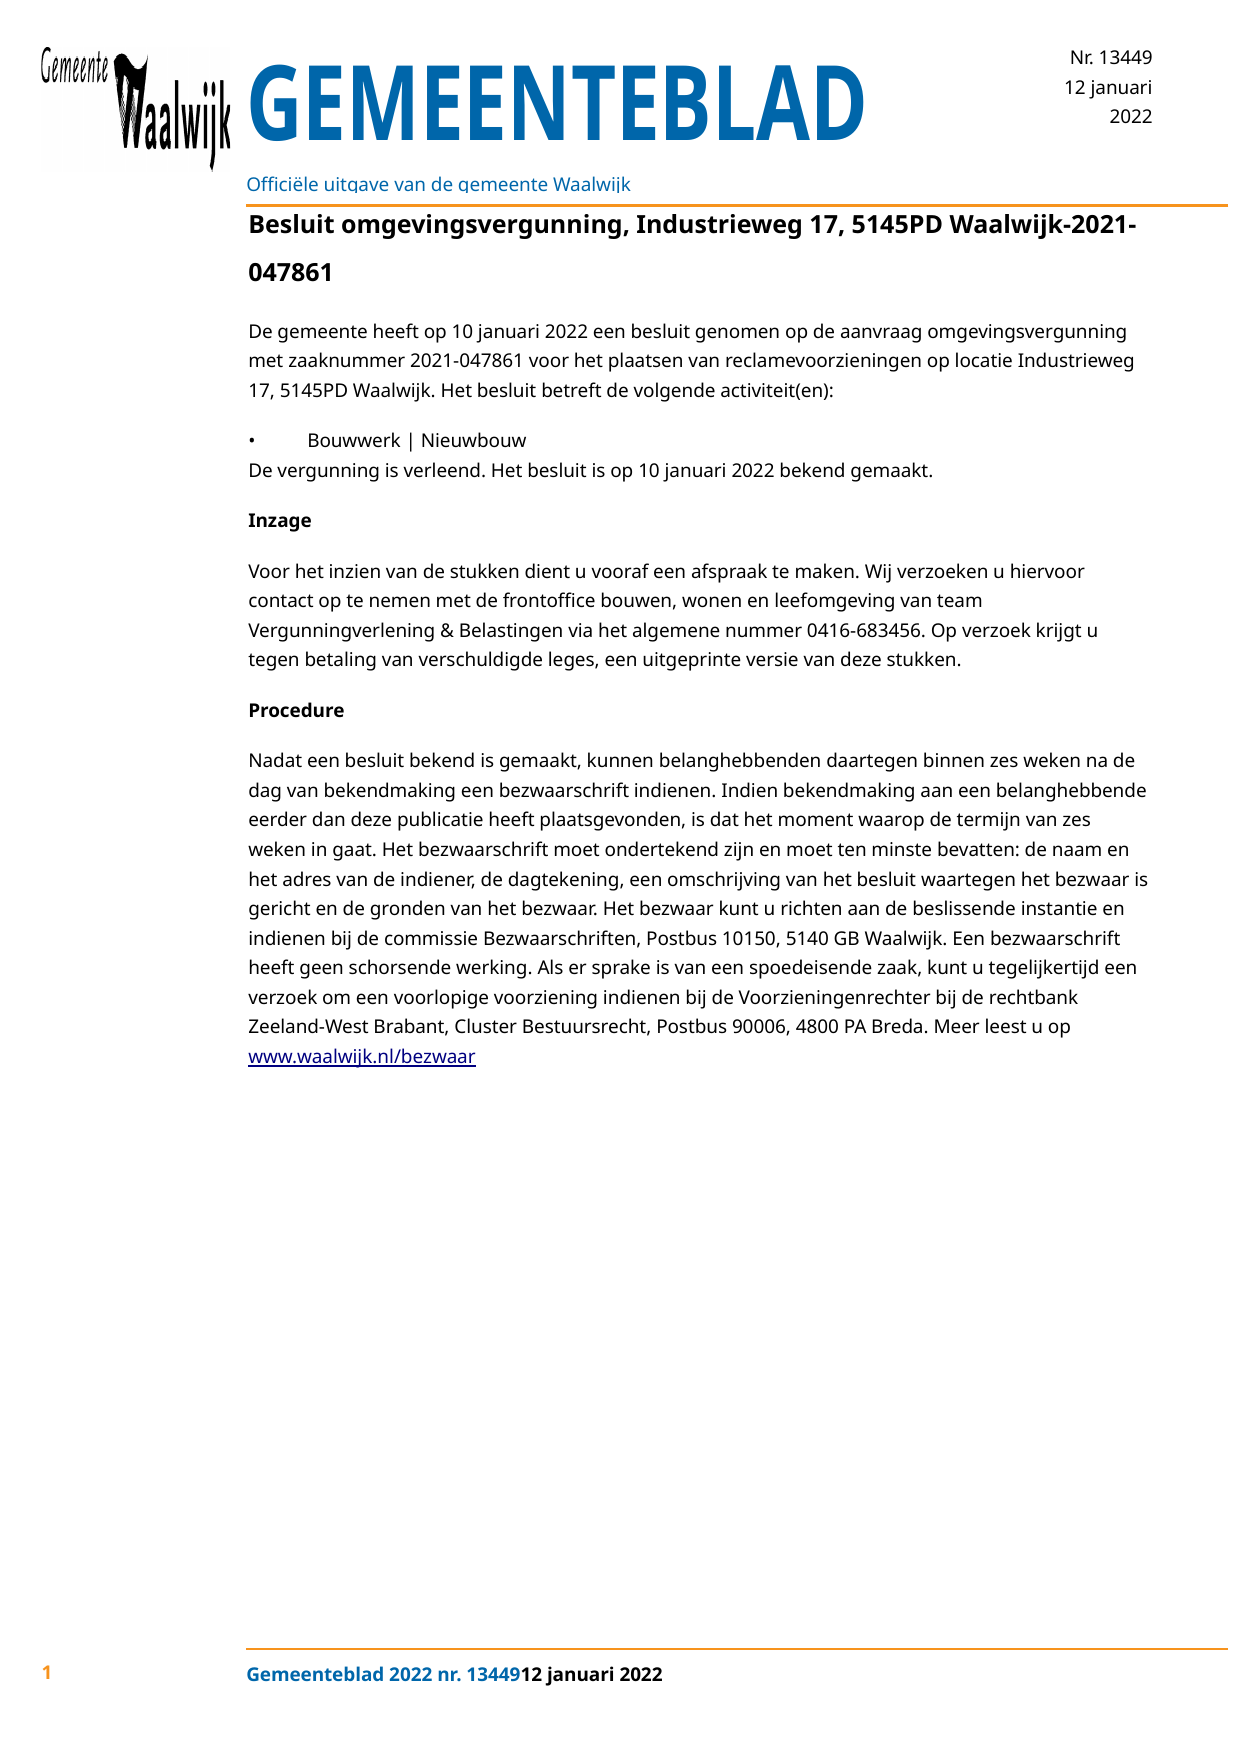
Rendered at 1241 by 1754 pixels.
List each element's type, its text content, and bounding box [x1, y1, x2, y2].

text De vergunning is verleend. Het besluit is op 10 januari 2022 bekend gemaakt. [248, 457, 1152, 483]
picture [41, 47, 231, 172]
text Voor het inzien van de stukken dient u vooraf een afspraak te maken. Wij verzoeken u hiervoor contact op te nemen met de frontoffice bouwen, wonen en leefomgeving van team Vergunningverlening & Belastingen via het algemene nummer 0416-683456. Op verzoek krijgt u tegen betaling van verschuldigde leges, een uitgeprinte versie van deze stukken. [248, 558, 1152, 672]
text Besluit omgevingsvergunning, Industrieweg 17, 5145PD Waalwijk-2021-047861 [248, 207, 1152, 288]
text Inzage [248, 507, 1152, 533]
text De gemeente heeft op 10 januari 2022 een besluit genomen op de aanvraag omgevingsvergunning met zaaknummer 2021-047861 voor het plaatsen van reclamevoorzieningen op locatie Industrieweg 17, 5145PD Waalwijk. Het besluit betreft de volgende activiteit(en): [248, 318, 1152, 403]
text Nadat een besluit bekend is gemaakt, kunnen belanghebbenden daartegen binnen zes weken na de dag van bekendmaking een bezwaarschrift indienen. Indien bekendmaking aan een belanghebbende eerder dan deze publicatie heeft plaatsgevonden, is dat het moment waarop de termijn van zes weken in gaat. Het bezwaarschrift moet ondertekend zijn en moet ten minste bevatten: de naam en het adres van de indiener, de dagtekening, een omschrijving van het besluit waartegen het bezwaar is gericht en de gronden van het bezwaar. Het bezwaar kunt u richten aan de beslissende instantie en indienen bij de commissie Bezwaarschriften, Postbus 10150, 5140 GB Waalwijk. Een bezwaarschrift heeft geen schorsende werking. Als er sprake is van een spoedeisende zaak, kunt u tegelijkertijd een verzoek om een voorlopige voorziening indienen bij de Voorzieningenrechter bij de rechtbank Zeeland-West Brabant, Cluster Bestuursrecht, Postbus 90006, 4800 PA Breda. Meer leest u op www.waalwijk.nl/bezwaar [248, 747, 1152, 1069]
text Procedure [248, 697, 1152, 723]
list Bouwwerk | Nieuwbouw [248, 427, 1152, 453]
